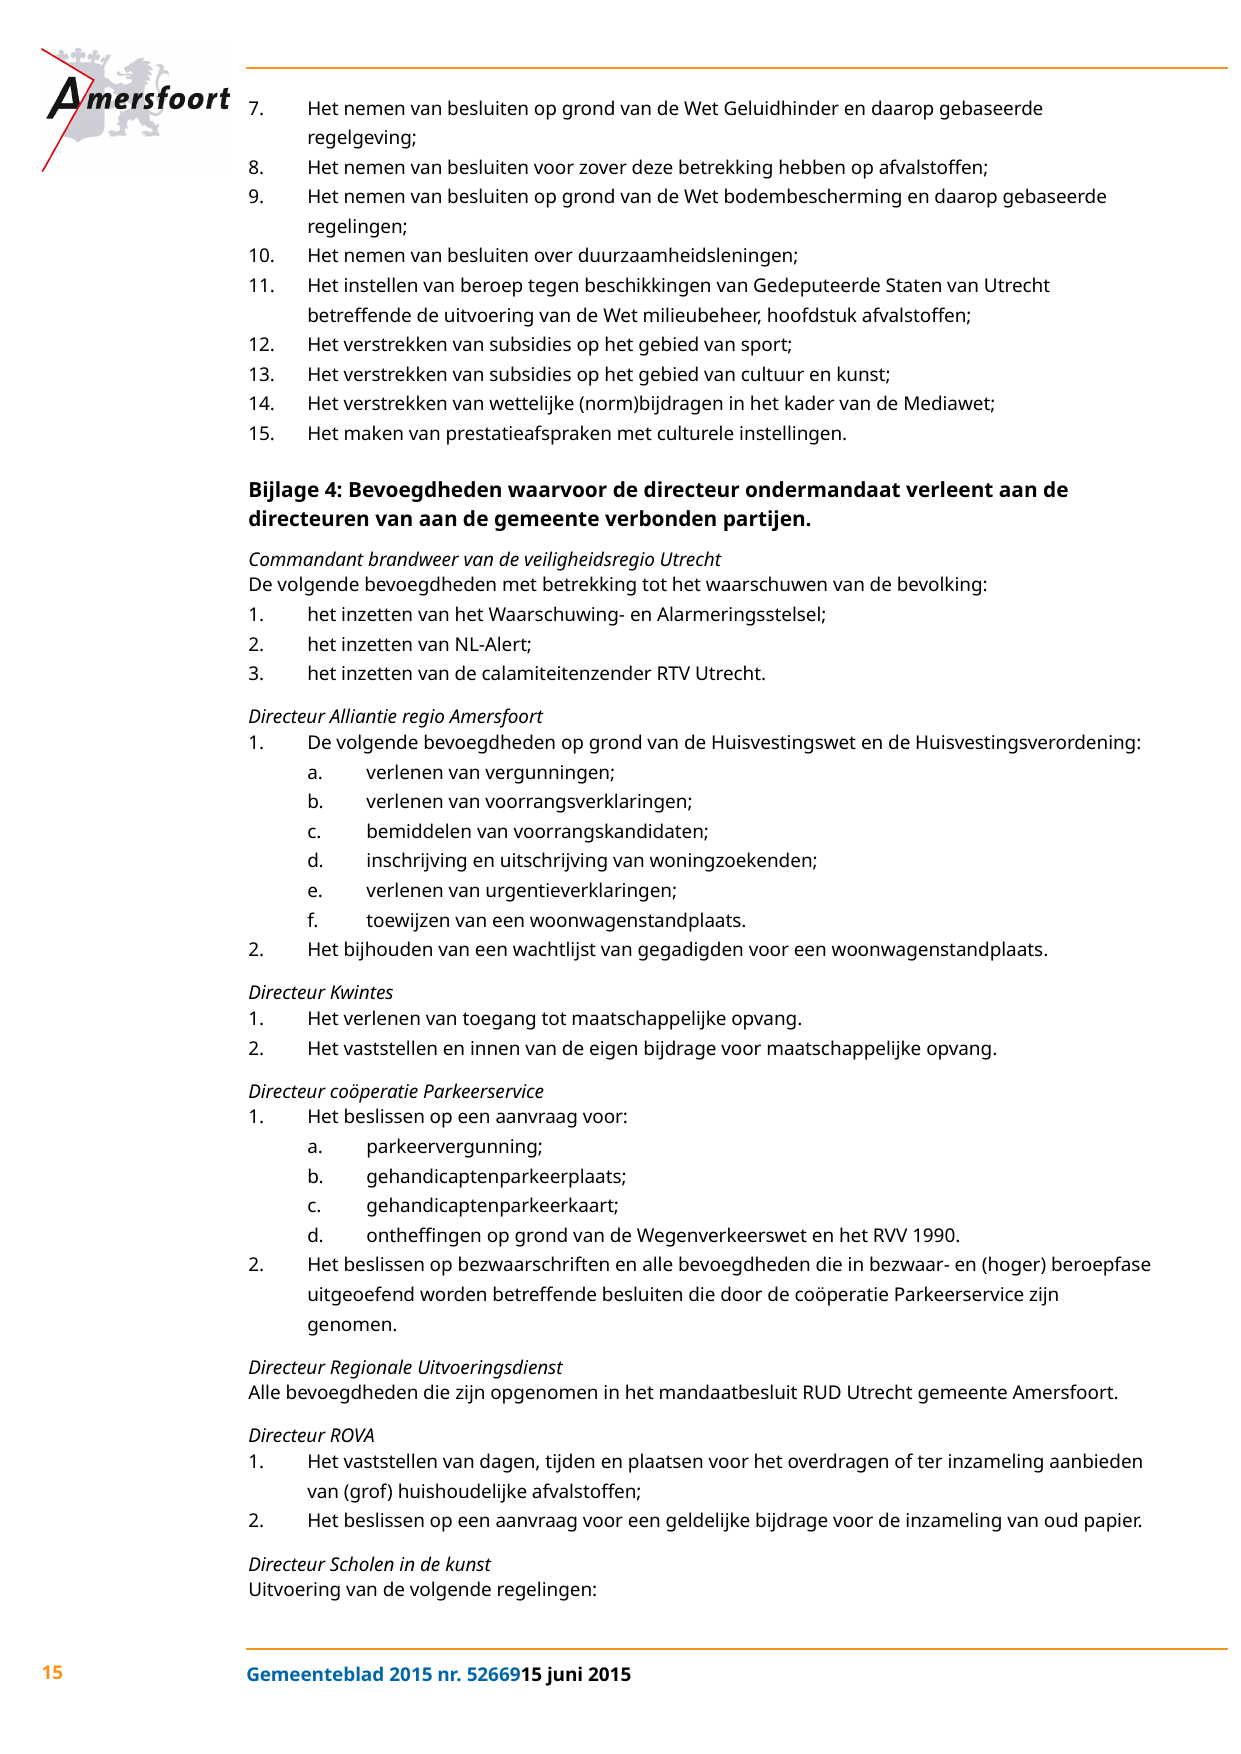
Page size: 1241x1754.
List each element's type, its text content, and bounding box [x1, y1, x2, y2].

list Het nemen van besluiten voor zover deze betrekking hebben op afvalstoffen; [248, 154, 1152, 180]
list verlenen van vergunningen; [307, 759, 1152, 784]
list Het vaststellen van dagen, tijden en plaatsen voor het overdragen of ter inzameling aanbieden van (grof) huishoudelijke afvalstoffen; [248, 1448, 1152, 1504]
list verlenen van urgentieverklaringen; [307, 877, 1152, 903]
list ontheffingen op grond van de Wegenverkeerswet en het RVV 1990. [307, 1222, 1152, 1248]
list Het beslissen op bezwaarschriften en alle bevoegdheden die in bezwaar- en (hoger) beroepfase uitgeoefend worden betreffende besluiten die door de coöperatie Parkeerservice zijn genomen. [248, 1252, 1152, 1336]
list Het vaststellen en innen van de eigen bijdrage voor maatschappelijke opvang. [248, 1035, 1152, 1061]
list gehandicaptenparkeerplaats; [307, 1163, 1152, 1188]
text Directeur Kwintes [248, 979, 1152, 1005]
text De volgende bevoegdheden met betrekking tot het waarschuwen van de bevolking: [248, 572, 1152, 597]
list verlenen van voorrangsverklaringen; [307, 788, 1152, 814]
list parkeervergunning; [307, 1133, 1152, 1159]
list het inzetten van het Waarschuwing- en Alarmeringsstelsel; [248, 601, 1152, 627]
text Directeur Alliantie regio Amersfoort [248, 703, 1152, 729]
text Alle bevoegdheden die zijn opgenomen in het mandaatbesluit RUD Utrecht gemeente Amersfoort. [248, 1379, 1152, 1405]
list Het maken van prestatieafspraken met culturele instellingen. [248, 420, 1152, 446]
text Uitvoering van de volgende regelingen: [248, 1576, 1152, 1602]
list Het verlenen van toegang tot maatschappelijke opvang. [248, 1005, 1152, 1031]
list Het instellen van beroep tegen beschikkingen van Gedeputeerde Staten van Utrecht betreffende de uitvoering van de Wet milieubeheer, hoofdstuk afvalstoffen; [248, 272, 1152, 328]
list inschrijving en uitschrijving van woningzoekenden; [307, 848, 1152, 873]
text Directeur Regionale Uitvoeringsdienst [248, 1354, 1152, 1379]
text Directeur ROVA [248, 1423, 1152, 1448]
list het inzetten van NL-Alert; [248, 631, 1152, 657]
list Het beslissen op een aanvraag voor een geldelijke bijdrage voor de inzameling van oud papier. [248, 1508, 1152, 1533]
list bemiddelen van voorrangskandidaten; [307, 818, 1152, 844]
list Het nemen van besluiten over duurzaamheidsleningen; [248, 243, 1152, 268]
list Het bijhouden van een wachtlijst van gegadigden voor een woonwagenstandplaats. [248, 936, 1152, 962]
text Directeur coöperatie Parkeerservice [248, 1078, 1152, 1104]
text Directeur Scholen in de kunst [248, 1551, 1152, 1576]
text Commandant brandweer van de veiligheidsregio Utrecht [248, 546, 1152, 572]
list Het nemen van besluiten op grond van de Wet Geluidhinder en daarop gebaseerde regelgeving; [248, 95, 1152, 150]
list gehandicaptenparkeerkaart; [307, 1192, 1152, 1218]
list Het verstrekken van wettelijke (norm)bijdragen in het kader van de Mediawet; [248, 391, 1152, 416]
list Het verstrekken van subsidies op het gebied van cultuur en kunst; [248, 361, 1152, 387]
list De volgende bevoegdheden op grond van de Huisvestingswet en de Huisvestingsverordening: [248, 729, 1152, 755]
list toewijzen van een woonwagenstandplaats. [307, 907, 1152, 932]
list het inzetten van de calamiteitenzender RTV Utrecht. [248, 660, 1152, 686]
text Bijlage 4: Bevoegdheden waarvoor de directeur ondermandaat verleent aan de directeuren van aan de gemeente verbonden partijen. [248, 476, 1152, 532]
picture [41, 47, 231, 172]
list Het verstrekken van subsidies op het gebied van sport; [248, 331, 1152, 357]
list Het nemen van besluiten op grond van de Wet bodembescherming en daarop gebaseerde regelingen; [248, 183, 1152, 239]
list Het beslissen op een aanvraag voor: [248, 1104, 1152, 1129]
